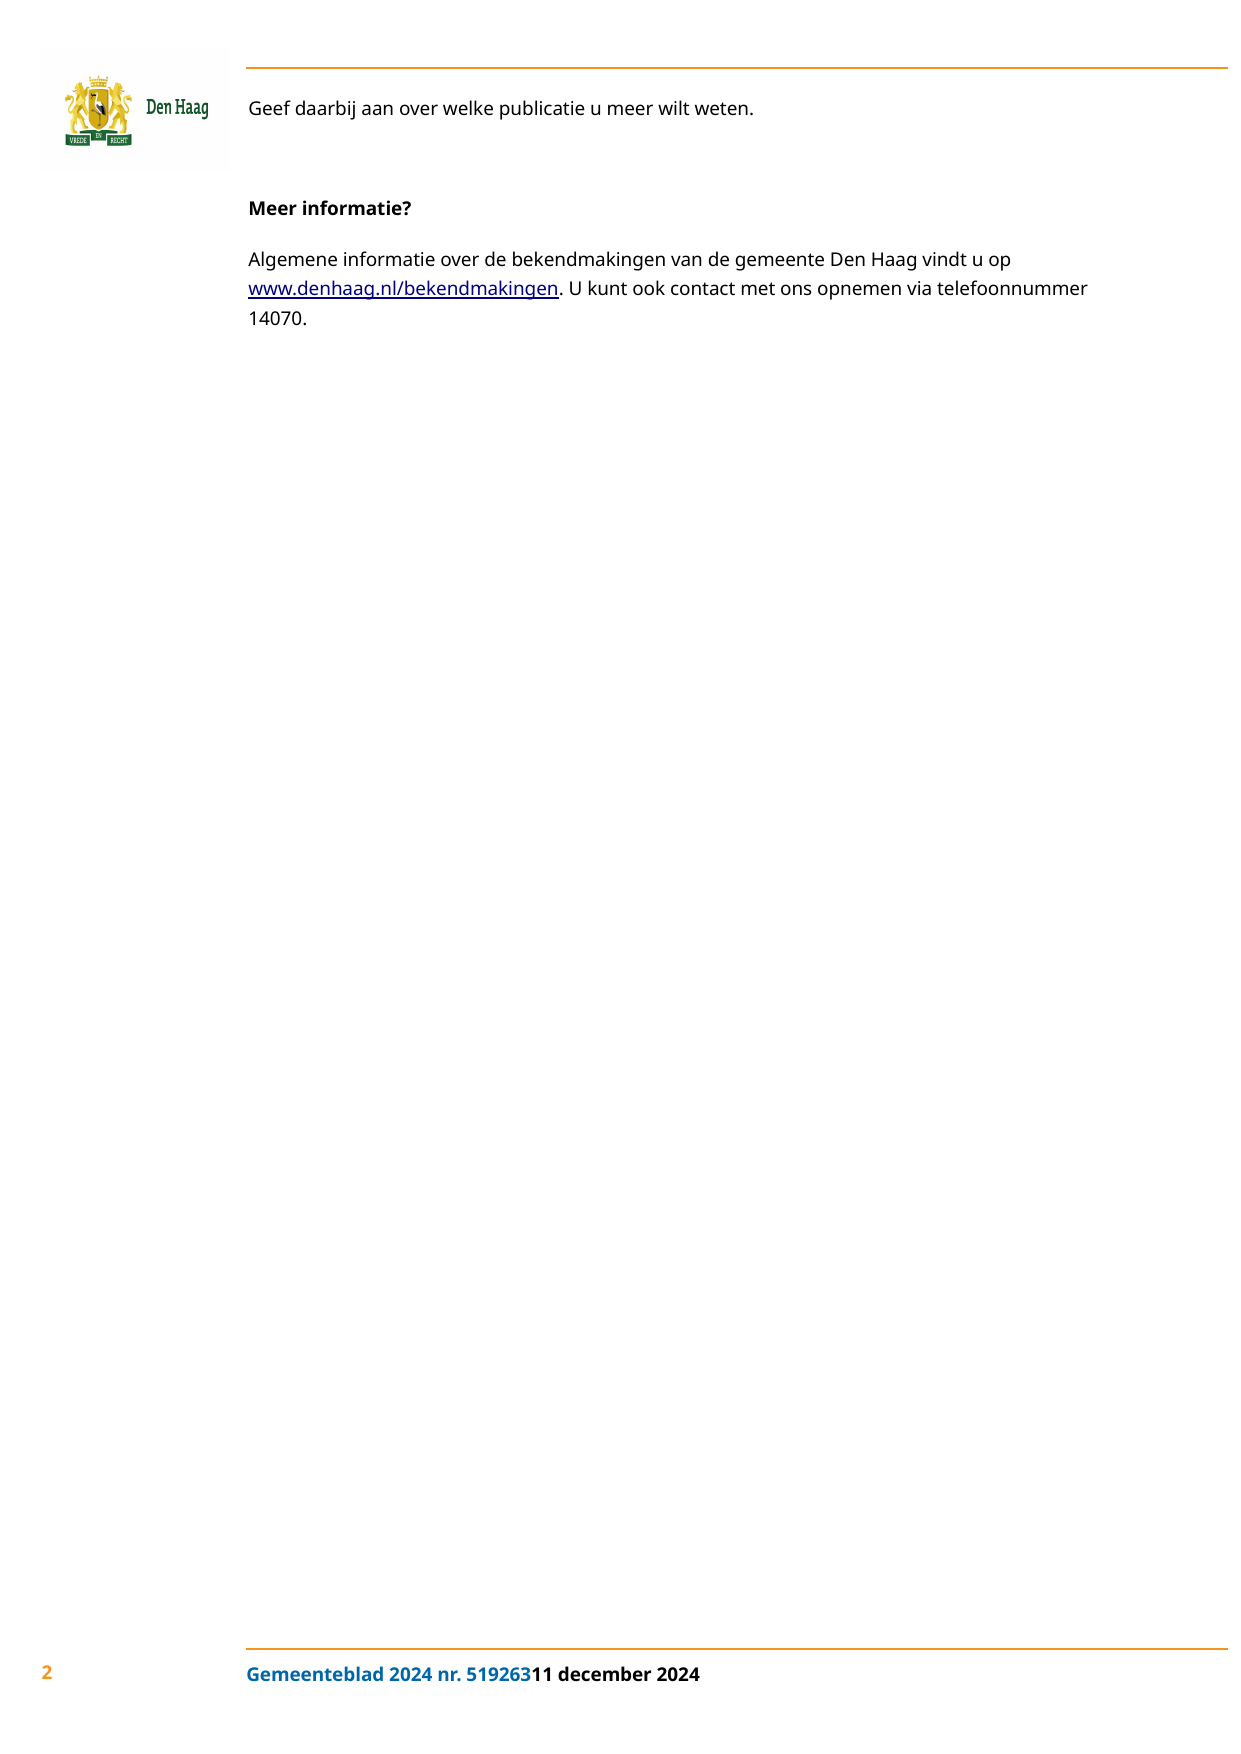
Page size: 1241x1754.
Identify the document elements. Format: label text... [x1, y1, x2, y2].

text Geef daarbij aan over welke publicatie u meer wilt weten. [248, 95, 1152, 121]
text Meer informatie? [248, 196, 1152, 221]
picture [41, 47, 231, 172]
text Algemene informatie over de bekendmakingen van de gemeente Den Haag vindt u op www.denhaag.nl/bekendmakingen. U kunt ook contact met ons opnemen via telefoonnummer 14070. [248, 246, 1152, 331]
